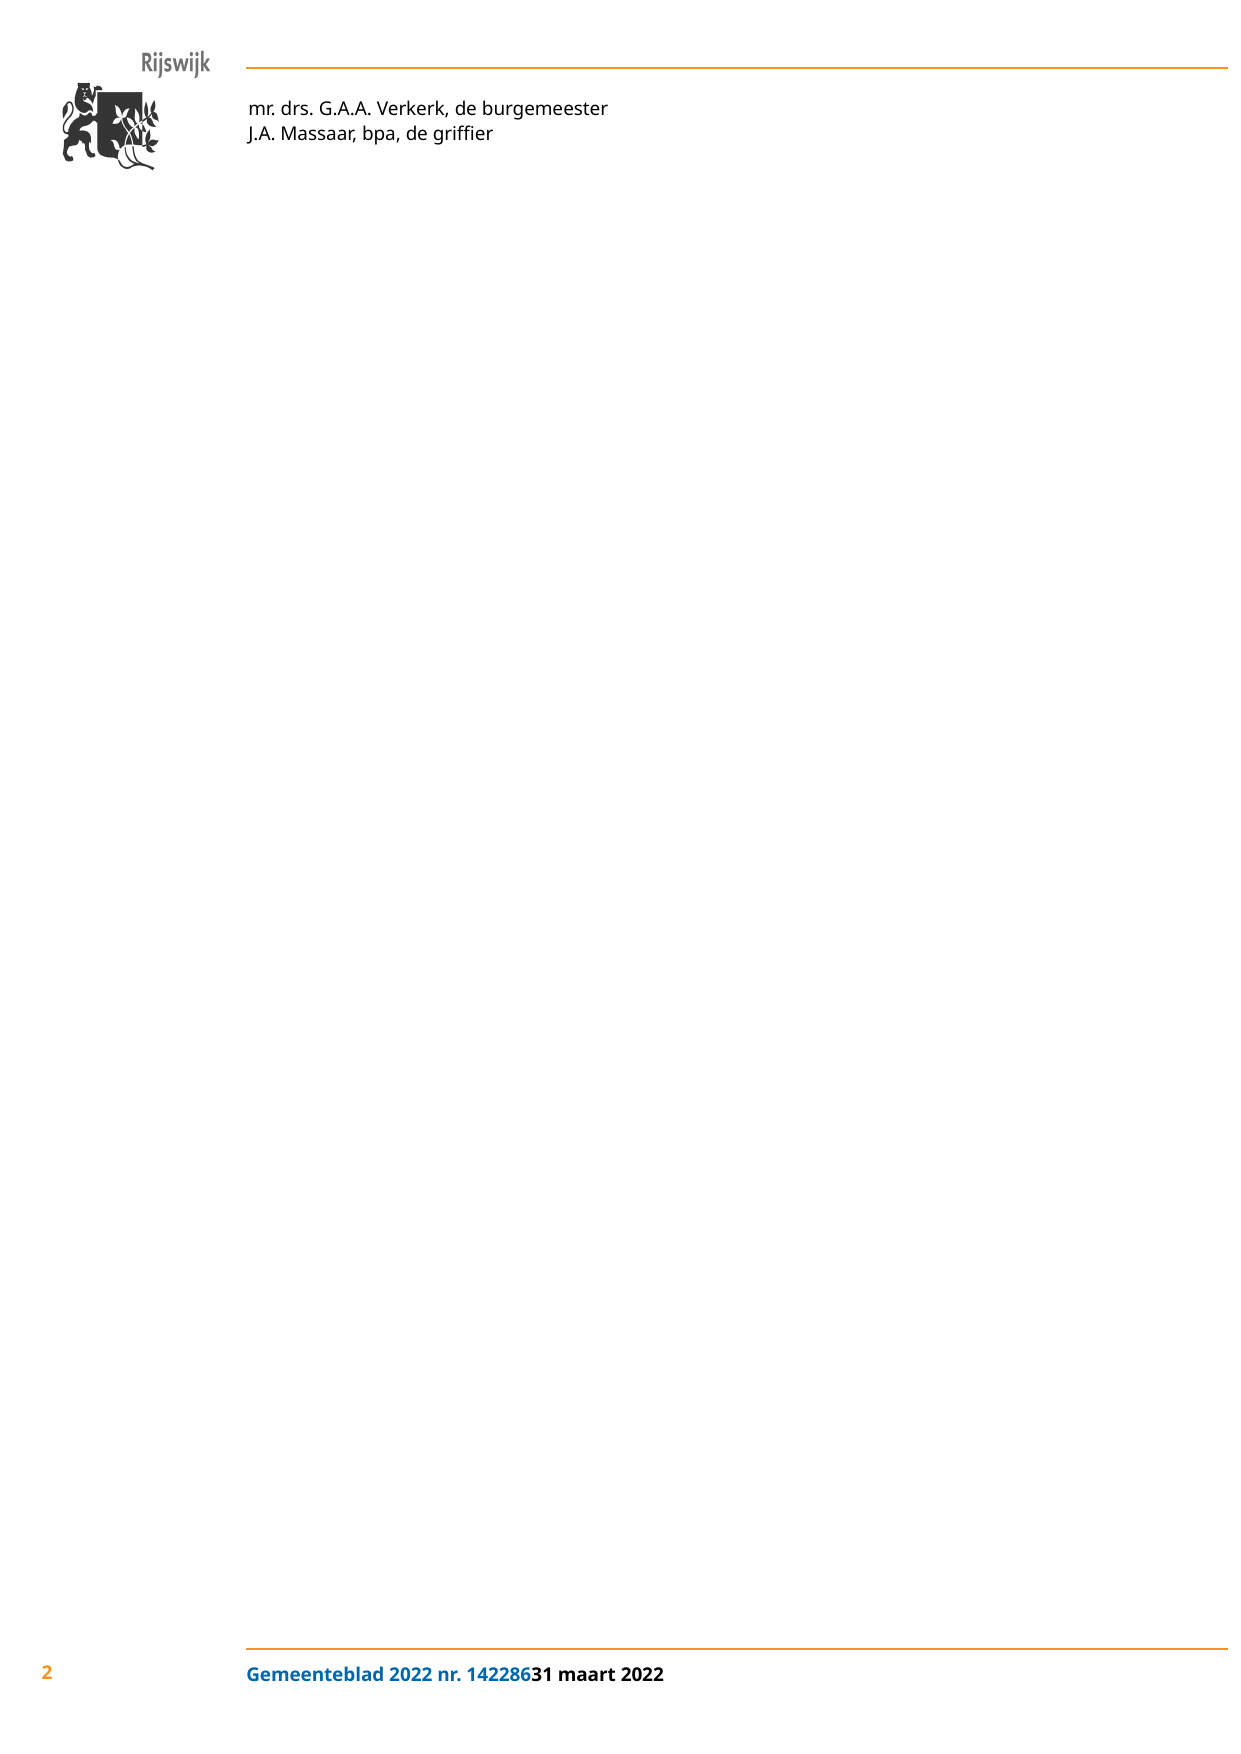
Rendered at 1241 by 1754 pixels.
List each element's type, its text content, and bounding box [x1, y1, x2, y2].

text J.A. Massaar, bpa, de griffier [248, 121, 1152, 146]
text mr. drs. G.A.A. Verkerk, de burgemeester [248, 95, 1152, 121]
picture [41, 47, 231, 172]
